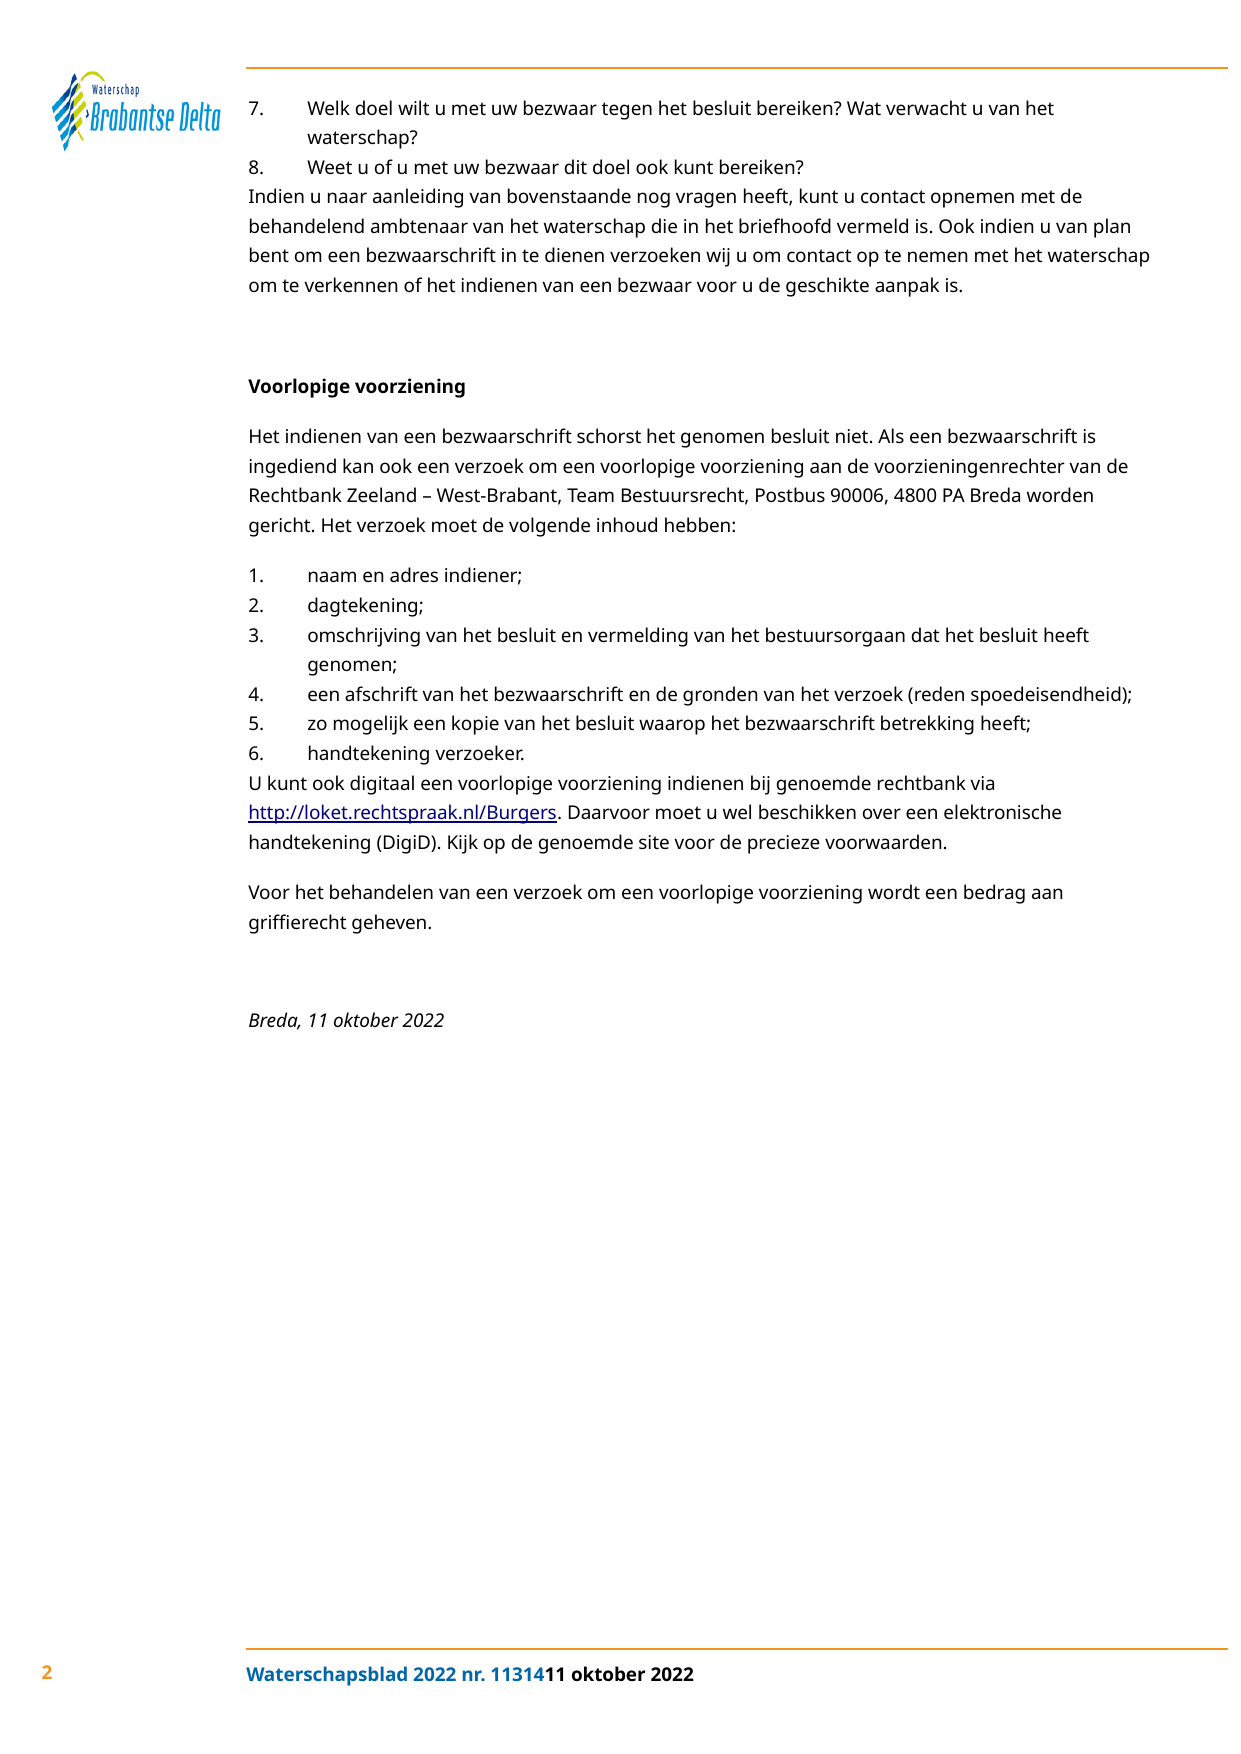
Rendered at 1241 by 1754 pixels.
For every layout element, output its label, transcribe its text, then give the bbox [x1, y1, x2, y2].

list zo mogelijk een kopie van het besluit waarop het bezwaarschrift betrekking heeft; [248, 711, 1152, 736]
text Voor het behandelen van een verzoek om een voorlopige voorziening wordt een bedrag aan griffierecht geheven. [248, 879, 1152, 935]
list naam en adres indiener; [248, 563, 1152, 588]
list dagtekening; [248, 592, 1152, 618]
list handtekening verzoeker. [248, 740, 1152, 766]
text Voorlopige voorziening [248, 373, 1152, 399]
text Het indienen van een bezwaarschrift schorst het genomen besluit niet. Als een bezwaarschrift is ingediend kan ook een verzoek om een voorlopige voorziening aan de voorzieningenrechter van de Rechtbank Zeeland – West-Brabant, Team Bestuursrecht, Postbus 90006, 4800 PA Breda worden gericht. Het verzoek moet de volgende inhoud hebben: [248, 423, 1152, 538]
list omschrijving van het besluit en vermelding van het bestuursorgaan dat het besluit heeft genomen; [248, 622, 1152, 677]
text Breda, 11 oktober 2022 [248, 1007, 1152, 1033]
text U kunt ook digitaal een voorlopige voorziening indienen bij genoemde rechtbank via http://loket.rechtspraak.nl/Burgers. Daarvoor moet u wel beschikken over een elektronische handtekening (DigiD). Kijk op de genoemde site voor de precieze voorwaarden. [248, 770, 1152, 855]
list Weet u of u met uw bezwaar dit doel ook kunt bereiken? [248, 154, 1152, 180]
list Welk doel wilt u met uw bezwaar tegen het besluit bereiken? Wat verwacht u van het waterschap? [248, 95, 1152, 150]
picture [41, 47, 231, 172]
text Indien u naar aanleiding van bovenstaande nog vragen heeft, kunt u contact opnemen met de behandelend ambtenaar van het waterschap die in het briefhoofd vermeld is. Ook indien u van plan bent om een bezwaarschrift in te dienen verzoeken wij u om contact op te nemen met het waterschap om te verkennen of het indienen van een bezwaar voor u de geschikte aanpak is. [248, 183, 1152, 298]
list een afschrift van het bezwaarschrift en de gronden van het verzoek (reden spoedeisendheid); [248, 681, 1152, 707]
